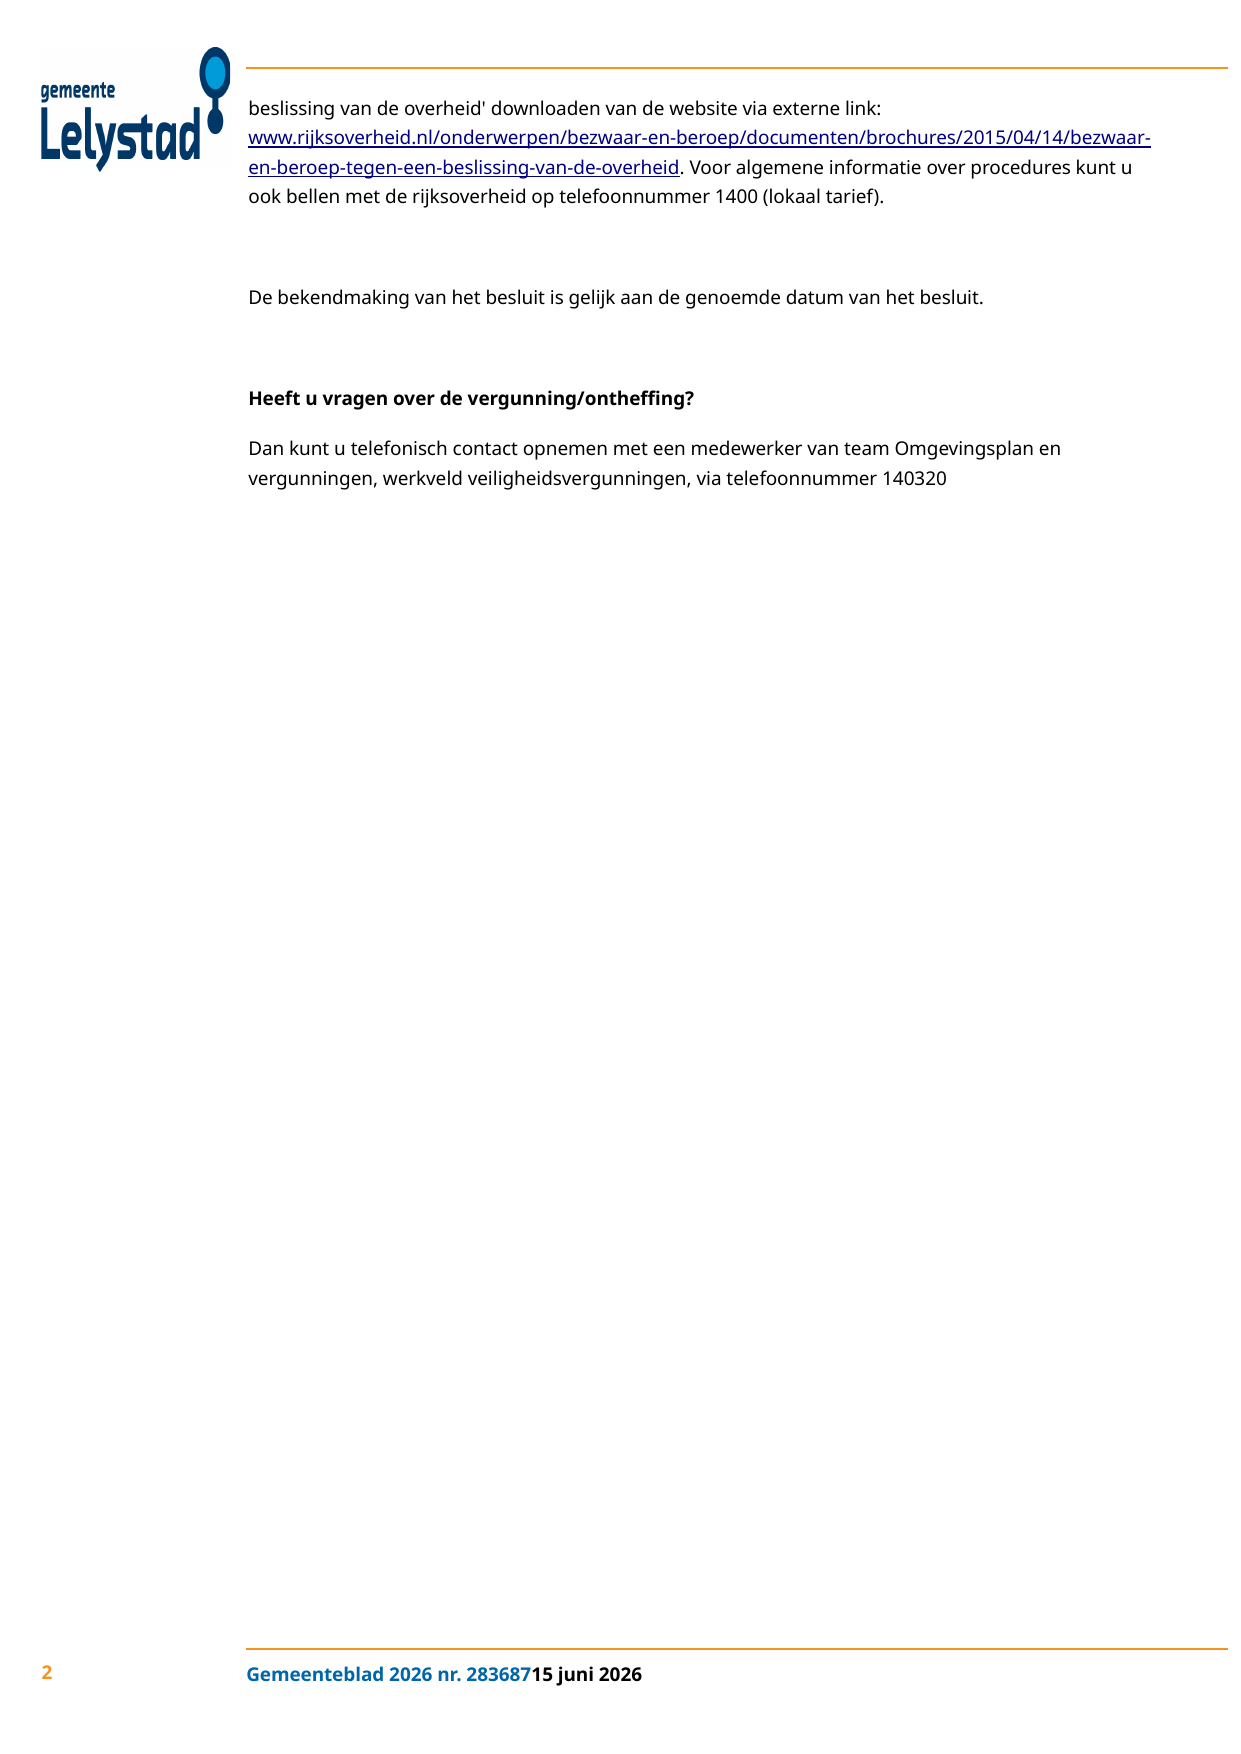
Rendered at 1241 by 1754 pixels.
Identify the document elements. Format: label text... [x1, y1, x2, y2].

picture [41, 47, 231, 172]
text Heeft u vragen over de vergunning/ontheffing? [248, 385, 1152, 411]
text Dan kunt u telefonisch contact opnemen met een medewerker van team Omgevingsplan en vergunningen, werkveld veiligheidsvergunningen, via telefoonnummer 140320 [248, 436, 1152, 491]
text De bekendmaking van het besluit is gelijk aan de genoemde datum van het besluit. [248, 284, 1152, 310]
text beslissing van de overheid' downloaden van de website via externe link: www.rijksoverheid.nl/onderwerpen/bezwaar-en-beroep/documenten/brochures/2015/04/14/bezwaar-en-beroep-tegen-een-beslissing-van-de-overheid. Voor algemene informatie over procedures kunt u ook bellen met de rijksoverheid op telefoonnummer 1400 (lokaal tarief). [248, 95, 1152, 209]
